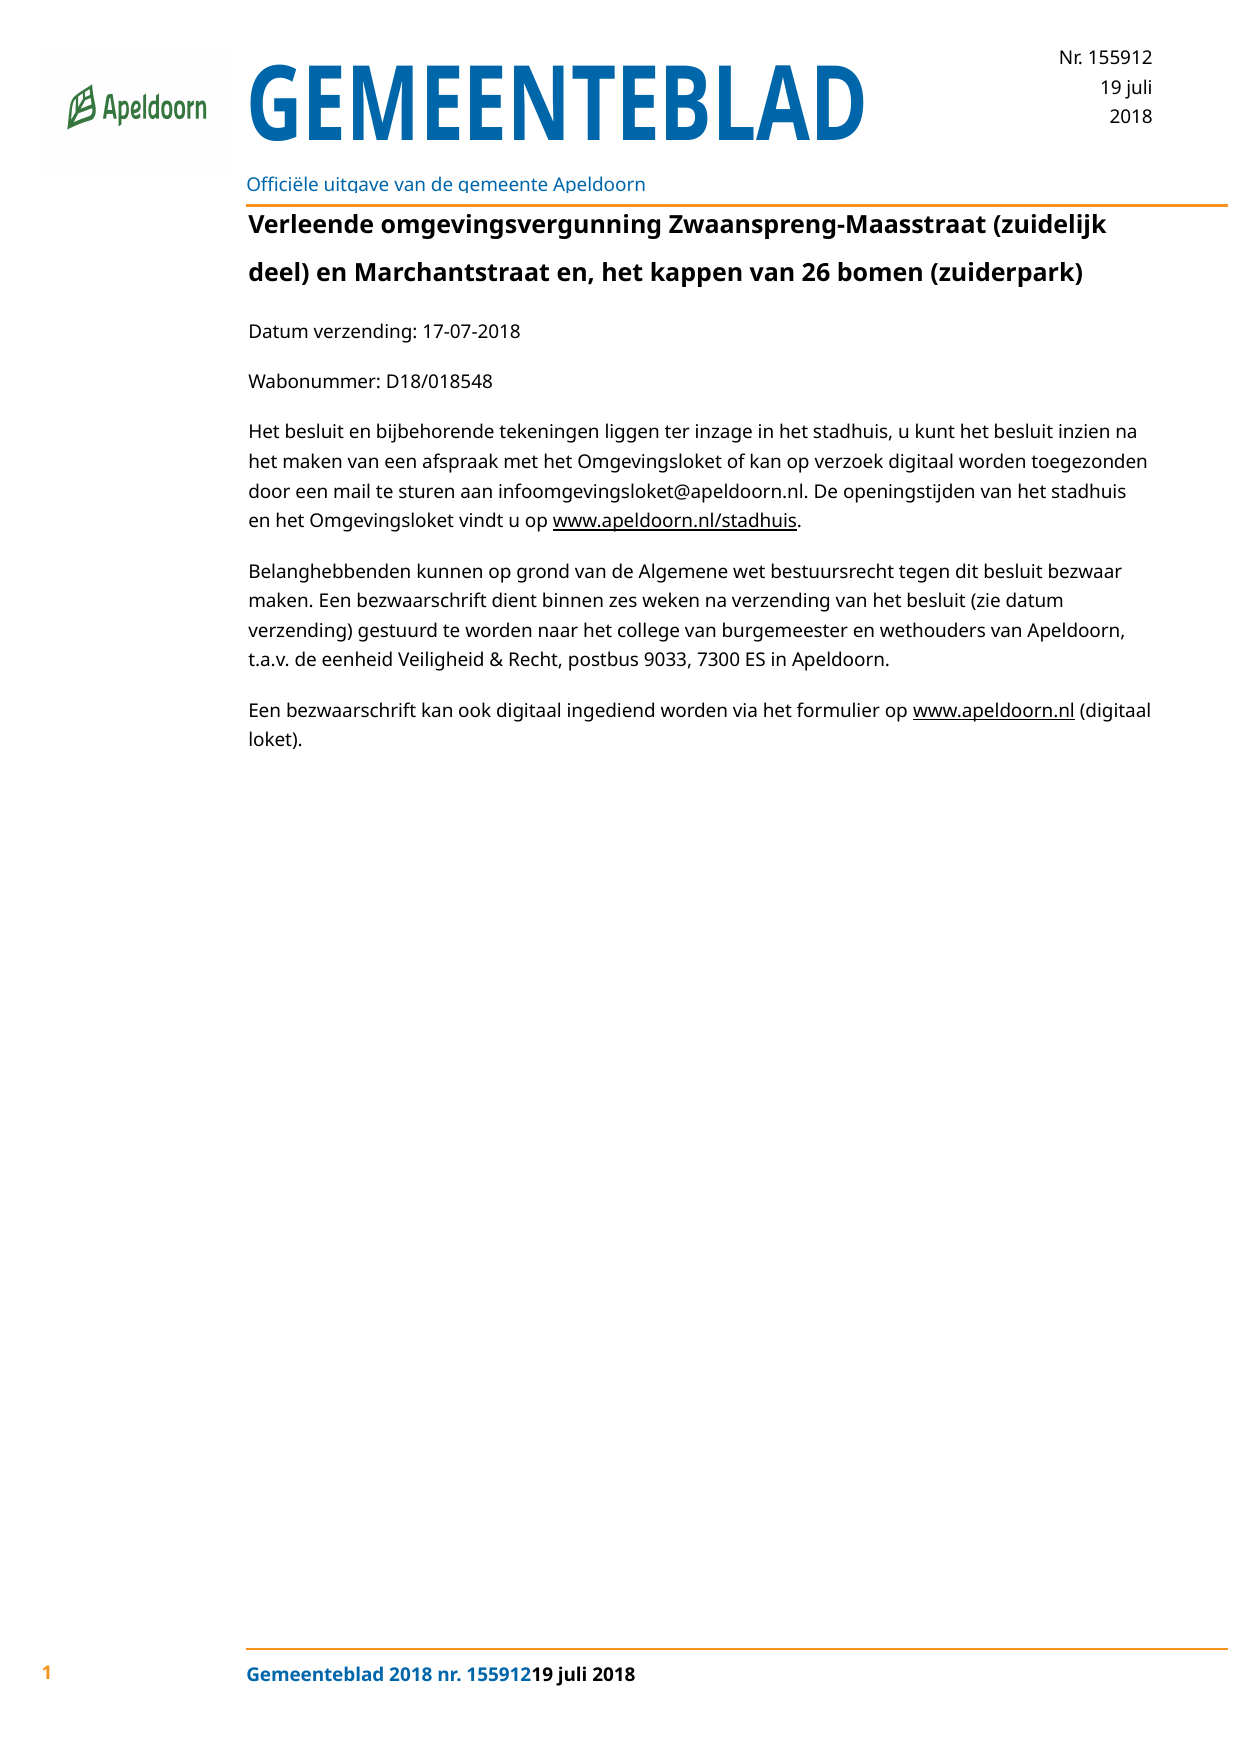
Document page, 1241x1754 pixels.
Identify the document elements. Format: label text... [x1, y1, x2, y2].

text Datum verzending: 17-07-2018 [248, 318, 1152, 344]
picture [41, 47, 231, 172]
text Belanghebbenden kunnen op grond van de Algemene wet bestuursrecht tegen dit besluit bezwaar maken. Een bezwaarschrift dient binnen zes weken na verzending van het besluit (zie datum verzending) gestuurd te worden naar het college van burgemeester en wethouders van Apeldoorn, t.a.v. de eenheid Veiligheid & Recht, postbus 9033, 7300 ES in Apeldoorn. [248, 558, 1152, 672]
text Het besluit en bijbehorende tekeningen liggen ter inzage in het stadhuis, u kunt het besluit inzien na het maken van een afspraak met het Omgevingsloket of kan op verzoek digitaal worden toegezonden door een mail te sturen aan infoomgevingsloket@apeldoorn.nl. De openingstijden van het stadhuis en het Omgevingsloket vindt u op www.apeldoorn.nl/stadhuis. [248, 419, 1152, 533]
text Wabonummer: D18/018548 [248, 368, 1152, 394]
text Verleende omgevingsvergunning Zwaanspreng-Maasstraat (zuidelijk deel) en Marchantstraat en, het kappen van 26 bomen (zuiderpark) [248, 207, 1152, 288]
text Een bezwaarschrift kan ook digitaal ingediend worden via het formulier op www.apeldoorn.nl (digitaal loket). [248, 697, 1152, 752]
